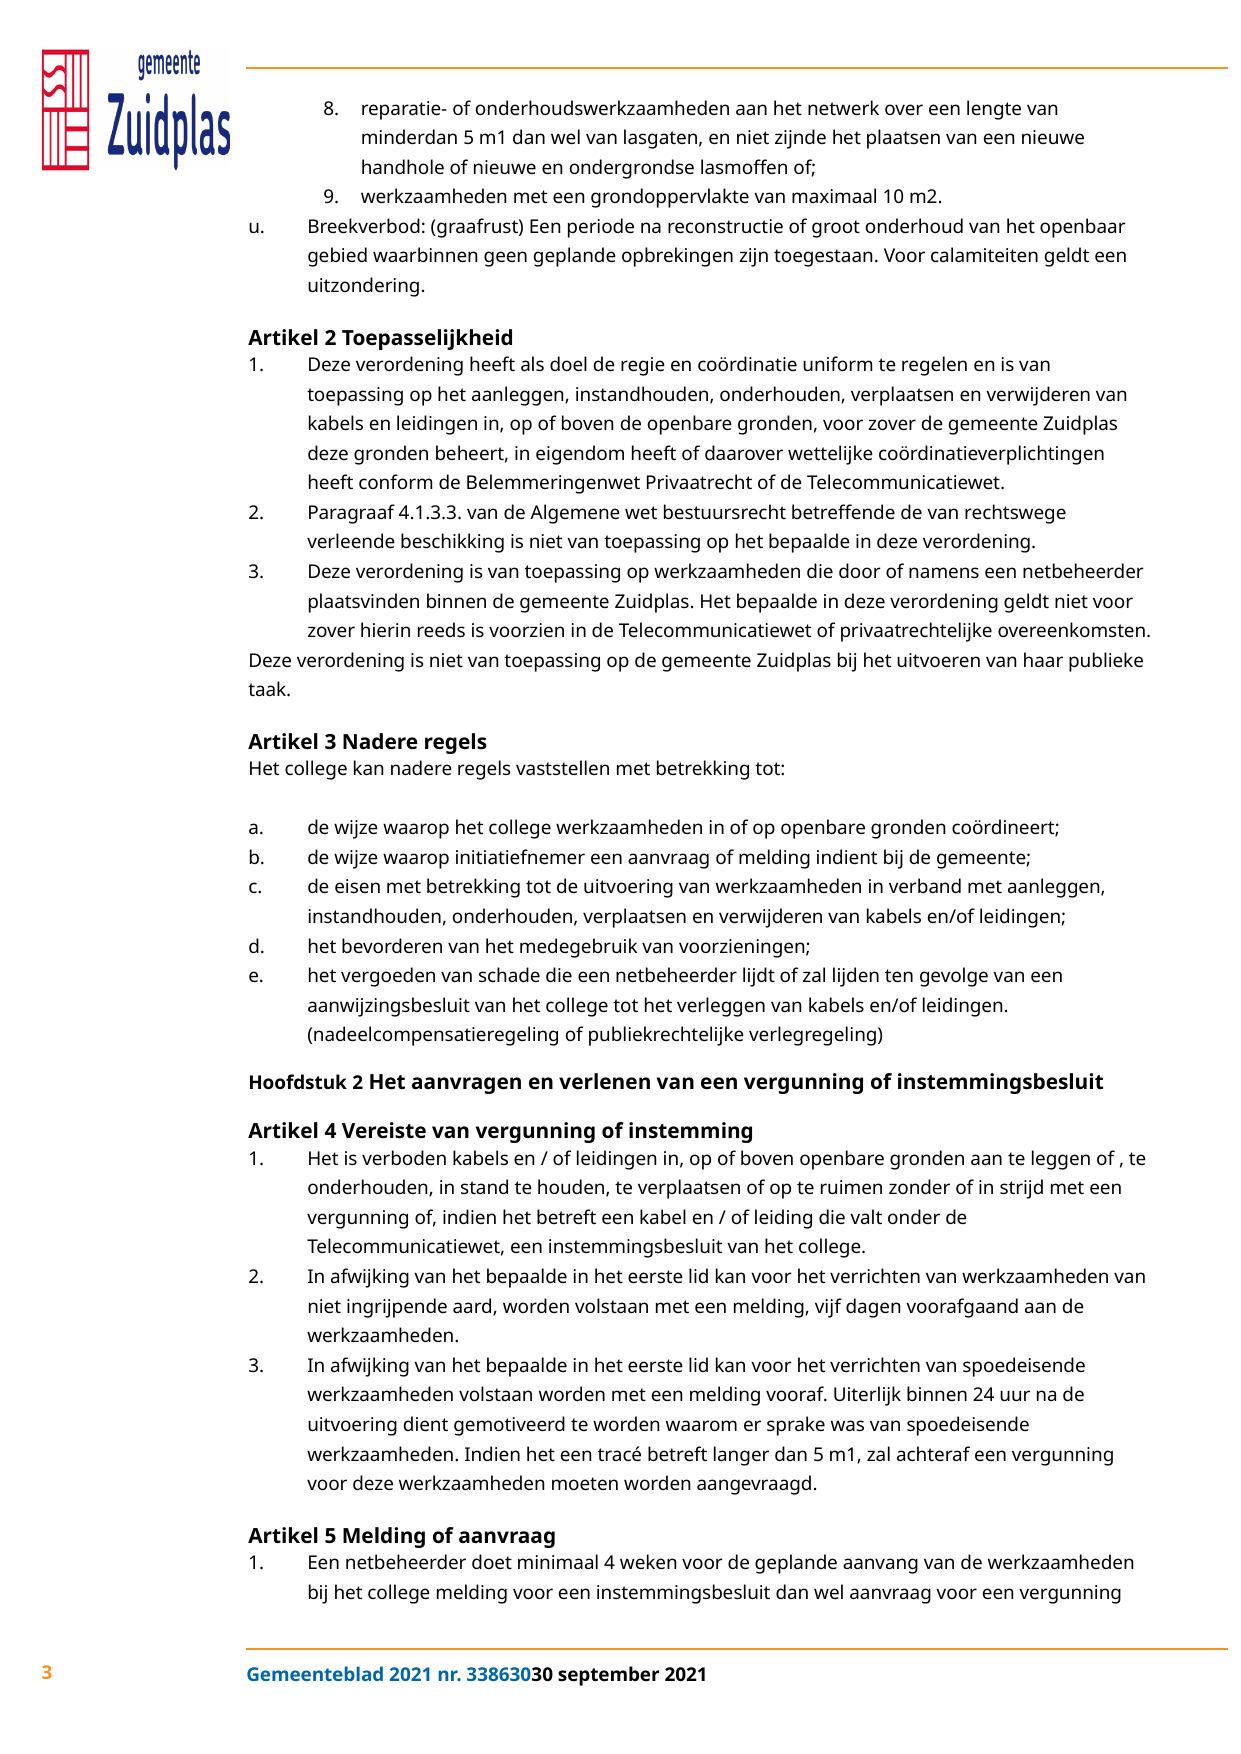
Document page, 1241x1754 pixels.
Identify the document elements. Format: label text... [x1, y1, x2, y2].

list Paragraaf 4.1.3.3. van de Algemene wet bestuursrecht betreffende de van rechtswege verleende beschikking is niet van toepassing op het bepaalde in deze verordening. [248, 499, 1152, 554]
list de wijze waarop het college werkzaamheden in of op openbare gronden coördineert; [248, 814, 1152, 840]
list de eisen met betrekking tot de uitvoering van werkzaamheden in verband met aanleggen, instandhouden, onderhouden, verplaatsen en verwijderen van kabels en/of leidingen; [248, 874, 1152, 929]
text Artikel 4 Vereiste van vergunning of instemming [248, 1117, 1152, 1145]
text Deze verordening is niet van toepassing op de gemeente Zuidplas bij het uitvoeren van haar publieke taak. [248, 647, 1152, 702]
list reparatie- of onderhoudswerkzaamheden aan het netwerk over een lengte van minderdan 5 m1 dan wel van lasgaten, en niet zijnde het plaatsen van een nieuwe handhole of nieuwe en ondergrondse lasmoffen of; [323, 95, 1152, 180]
list Het is verboden kabels en / of leidingen in, op of boven openbare gronden aan te leggen of , te onderhouden, in stand te houden, te verplaatsen of op te ruimen zonder of in strijd met een vergunning of, indien het betreft een kabel en / of leiding die valt onder de Telecommunicatiewet, een instemmingsbesluit van het college. [248, 1145, 1152, 1259]
list werkzaamheden met een grondoppervlakte van maximaal 10 m2. [323, 183, 1152, 209]
list het vergoeden van schade die een netbeheerder lijdt of zal lijden ten gevolge van een aanwijzingsbesluit van het college tot het verleggen van kabels en/of leidingen. (nadeelcompensatieregeling of publiekrechtelijke verlegregeling) [248, 962, 1152, 1047]
list Deze verordening heeft als doel de regie en coördinatie uniform te regelen en is van toepassing op het aanleggen, instandhouden, onderhouden, verplaatsen en verwijderen van kabels en leidingen in, op of boven de openbare gronden, voor zover de gemeente Zuidplas deze gronden beheert, in eigendom heeft of daarover wettelijke coördinatieverplichtingen heeft conform de Belemmeringenwet Privaatrecht of de Telecommunicatiewet. [248, 351, 1152, 495]
list de wijze waarop initiatiefnemer een aanvraag of melding indient bij de gemeente; [248, 844, 1152, 870]
picture [41, 47, 231, 172]
text Artikel 3 Nadere regels [248, 727, 1152, 755]
text Artikel 5 Melding of aanvraag [248, 1521, 1152, 1549]
text Artikel 2 Toepasselijkheid [248, 323, 1152, 351]
list Een netbeheerder doet minimaal 4 weken voor de geplande aanvang van de werkzaamheden bij het college melding voor een instemmingsbesluit dan wel aanvraag voor een vergunning [248, 1549, 1152, 1604]
list In afwijking van het bepaalde in het eerste lid kan voor het verrichten van werkzaamheden van niet ingrijpende aard, worden volstaan met een melding, vijf dagen voorafgaand aan de werkzaamheden. [248, 1263, 1152, 1348]
list Breekverbod: (graafrust) Een periode na reconstructie of groot onderhoud van het openbaar gebied waarbinnen geen geplande opbrekingen zijn toegestaan. Voor calamiteiten geldt een uitzondering. [248, 213, 1152, 298]
list Deze verordening is van toepassing op werkzaamheden die door of namens een netbeheerder plaatsvinden binnen de gemeente Zuidplas. Het bepaalde in deze verordening geldt niet voor zover hierin reeds is voorzien in de Telecommunicatiewet of privaatrechtelijke overeenkomsten. [248, 558, 1152, 643]
list In afwijking van het bepaalde in het eerste lid kan voor het verrichten van spoedeisende werkzaamheden volstaan worden met een melding vooraf. Uiterlijk binnen 24 uur na de uitvoering dient gemotiveerd te worden waarom er sprake was van spoedeisende werkzaamheden. Indien het een tracé betreft langer dan 5 m1, zal achteraf een vergunning voor deze werkzaamheden moeten worden aangevraagd. [248, 1352, 1152, 1496]
list het bevorderen van het medegebruik van voorzieningen; [248, 933, 1152, 959]
text Het college kan nadere regels vaststellen met betrekking tot: [248, 755, 1152, 781]
text Hoofdstuk 2 Het aanvragen en verlenen van een vergunning of instemmingsbesluit [248, 1067, 1152, 1096]
